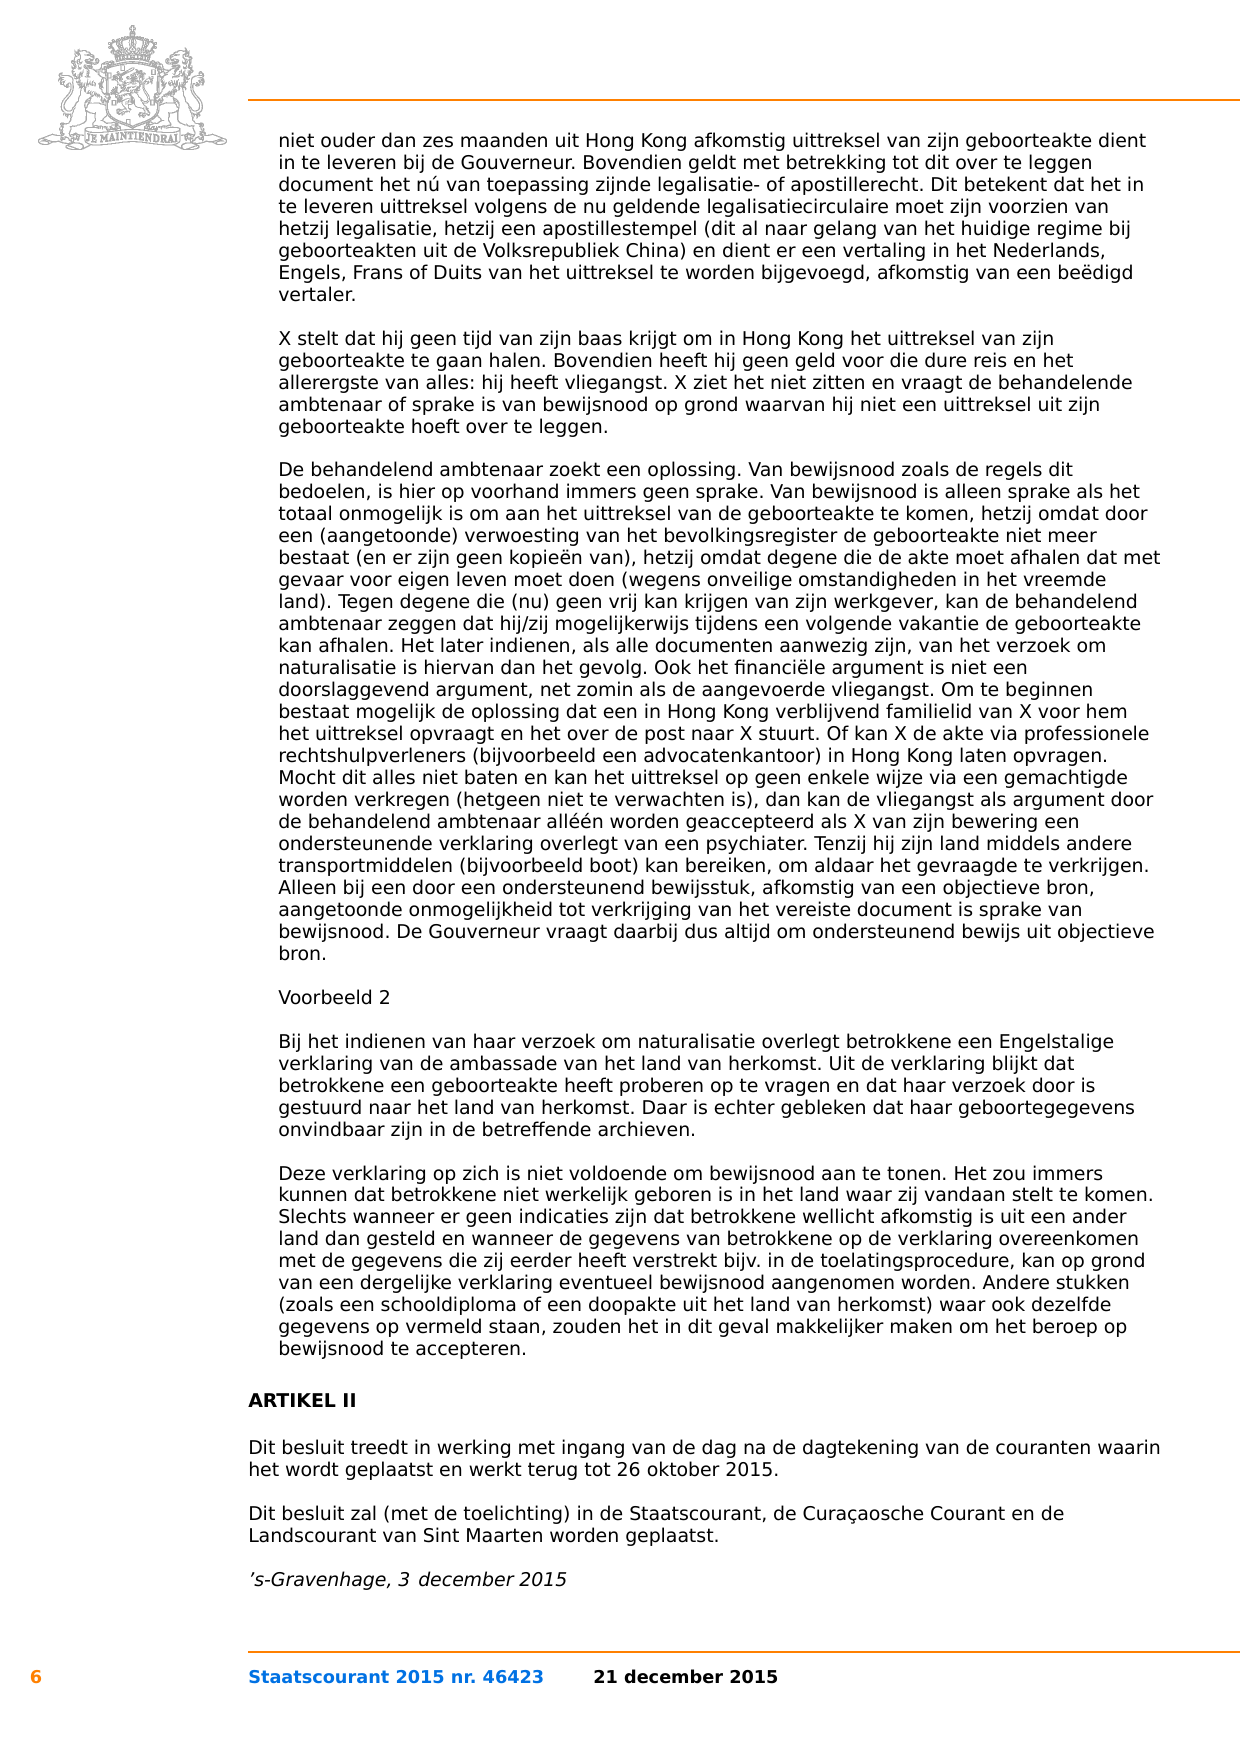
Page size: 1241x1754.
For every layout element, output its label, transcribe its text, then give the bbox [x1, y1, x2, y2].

text ’s-Gravenhage, 3 december 2015 [248, 1569, 1163, 1591]
subtitle Voorbeeld 2 [278, 987, 1163, 1009]
text X stelt dat hij geen tijd van zijn baas krijgt om in Hong Kong het uittreksel van zijn geboorteakte te gaan halen. Bovendien heeft hij geen geld voor die dure reis en het allerergste van alles: hij heeft vliegangst. X ziet het niet zitten en vraagt de behandelende ambtenaar of sprake is van bewijsnood op grond waarvan hij niet een uittreksel uit zijn geboorteakte hoeft over te leggen. [278, 328, 1163, 437]
text Bij het indienen van haar verzoek om naturalisatie overlegt betrokkene een Engelstalige verklaring van de ambassade van het land van herkomst. Uit de verklaring blijkt dat betrokkene een geboorteakte heeft proberen op te vragen en dat haar verzoek door is gestuurd naar het land van herkomst. Daar is echter gebleken dat haar geboortegegevens onvindbaar zijn in de betreffende archieven. [278, 1031, 1163, 1141]
text Deze verklaring op zich is niet voldoende om bewijsnood aan te tonen. Het zou immers kunnen dat betrokkene niet werkelijk geboren is in het land waar zij vandaan stelt te komen. Slechts wanneer er geen indicaties zijn dat betrokkene wellicht afkomstig is uit een ander land dan gesteld en wanneer de gegevens van betrokkene op de verklaring overeenkomen met de gegevens die zij eerder heeft verstrekt bijv. in de toelatingsprocedure, kan op grond van een dergelijke verklaring eventueel bewijsnood aangenomen worden. Andere stukken (zoals een schooldiploma of een doopakte uit het land van herkomst) waar ook dezelfde gegevens op vermeld staan, zouden het in dit geval makkelijker maken om het beroep op bewijsnood te accepteren. [278, 1162, 1163, 1360]
text Dit besluit zal (met de toelichting) in de Staatscourant, de Curaçaosche Courant en de Landscourant van Sint Maarten worden geplaatst. [248, 1503, 1163, 1547]
text De behandelend ambtenaar zoekt een oplossing. Van bewijsnood zoals de regels dit bedoelen, is hier op voorhand immers geen sprake. Van bewijsnood is alleen sprake als het totaal onmogelijk is om aan het uittreksel van de geboorteakte te komen, hetzij omdat door een (aangetoonde) verwoesting van het bevolkingsregister de geboorteakte niet meer bestaat (en er zijn geen kopieën van), hetzij omdat degene die de akte moet afhalen dat met gevaar voor eigen leven moet doen (wegens onveilige omstandigheden in het vreemde land). Tegen degene die (nu) geen vrij kan krijgen van zijn werkgever, kan de behandelend ambtenaar zeggen dat hij/zij mogelijkerwijs tijdens een volgende vakantie de geboorteakte kan afhalen. Het later indienen, als alle documenten aanwezig zijn, van het verzoek om naturalisatie is hiervan dan het gevolg. Ook het financiële argument is niet een doorslaggevend argument, net zomin als de aangevoerde vliegangst. Om te beginnen bestaat mogelijk de oplossing dat een in Hong Kong verblijvend familielid van X voor hem het uittreksel opvraagt en het over de post naar X stuurt. Of kan X de akte via professionele rechtshulpverleners (bijvoorbeeld een advocatenkantoor) in Hong Kong laten opvragen. Mocht dit alles niet baten en kan het uittreksel op geen enkele wijze via een gemachtigde worden verkregen (hetgeen niet te verwachten is), dan kan de vliegangst als argument door de behandelend ambtenaar alléén worden geaccepteerd als X van zijn bewering een ondersteunende verklaring overlegt van een psychiater. Tenzij hij zijn land middels andere transportmiddelen (bijvoorbeeld boot) kan bereiken, om aldaar het gevraagde te verkrijgen. Alleen bij een door een ondersteunend bewijsstuk, afkomstig van een objectieve bron, aangetoonde onmogelijkheid tot verkrijging van het vereiste document is sprake van bewijsnood. De Gouverneur vraagt daarbij dus altijd om ondersteunend bewijs uit objectieve bron. [278, 459, 1163, 965]
text niet ouder dan zes maanden uit Hong Kong afkomstig uittreksel van zijn geboorteakte dient in te leveren bij de Gouverneur. Bovendien geldt met betrekking tot dit over te leggen document het nú van toepassing zijnde legalisatie- of apostillerecht. Dit betekent dat het in te leveren uittreksel volgens de nu geldende legalisatiecirculaire moet zijn voorzien van hetzij legalisatie, hetzij een apostillestempel (dit al naar gelang van het huidige regime bij geboorteakten uit de Volksrepubliek China) en dient er een vertaling in het Nederlands, Engels, Frans of Duits van het uittreksel te worden bijgevoegd, afkomstig van een beëdigd vertaler. [278, 130, 1163, 306]
subtitle ARTIKEL II [248, 1390, 1163, 1412]
text Dit besluit treedt in werking met ingang van de dag na de dagtekening van de couranten waarin het wordt geplaatst en werkt terug tot 26 oktober 2015. [248, 1437, 1163, 1481]
picture [38, 25, 227, 150]
